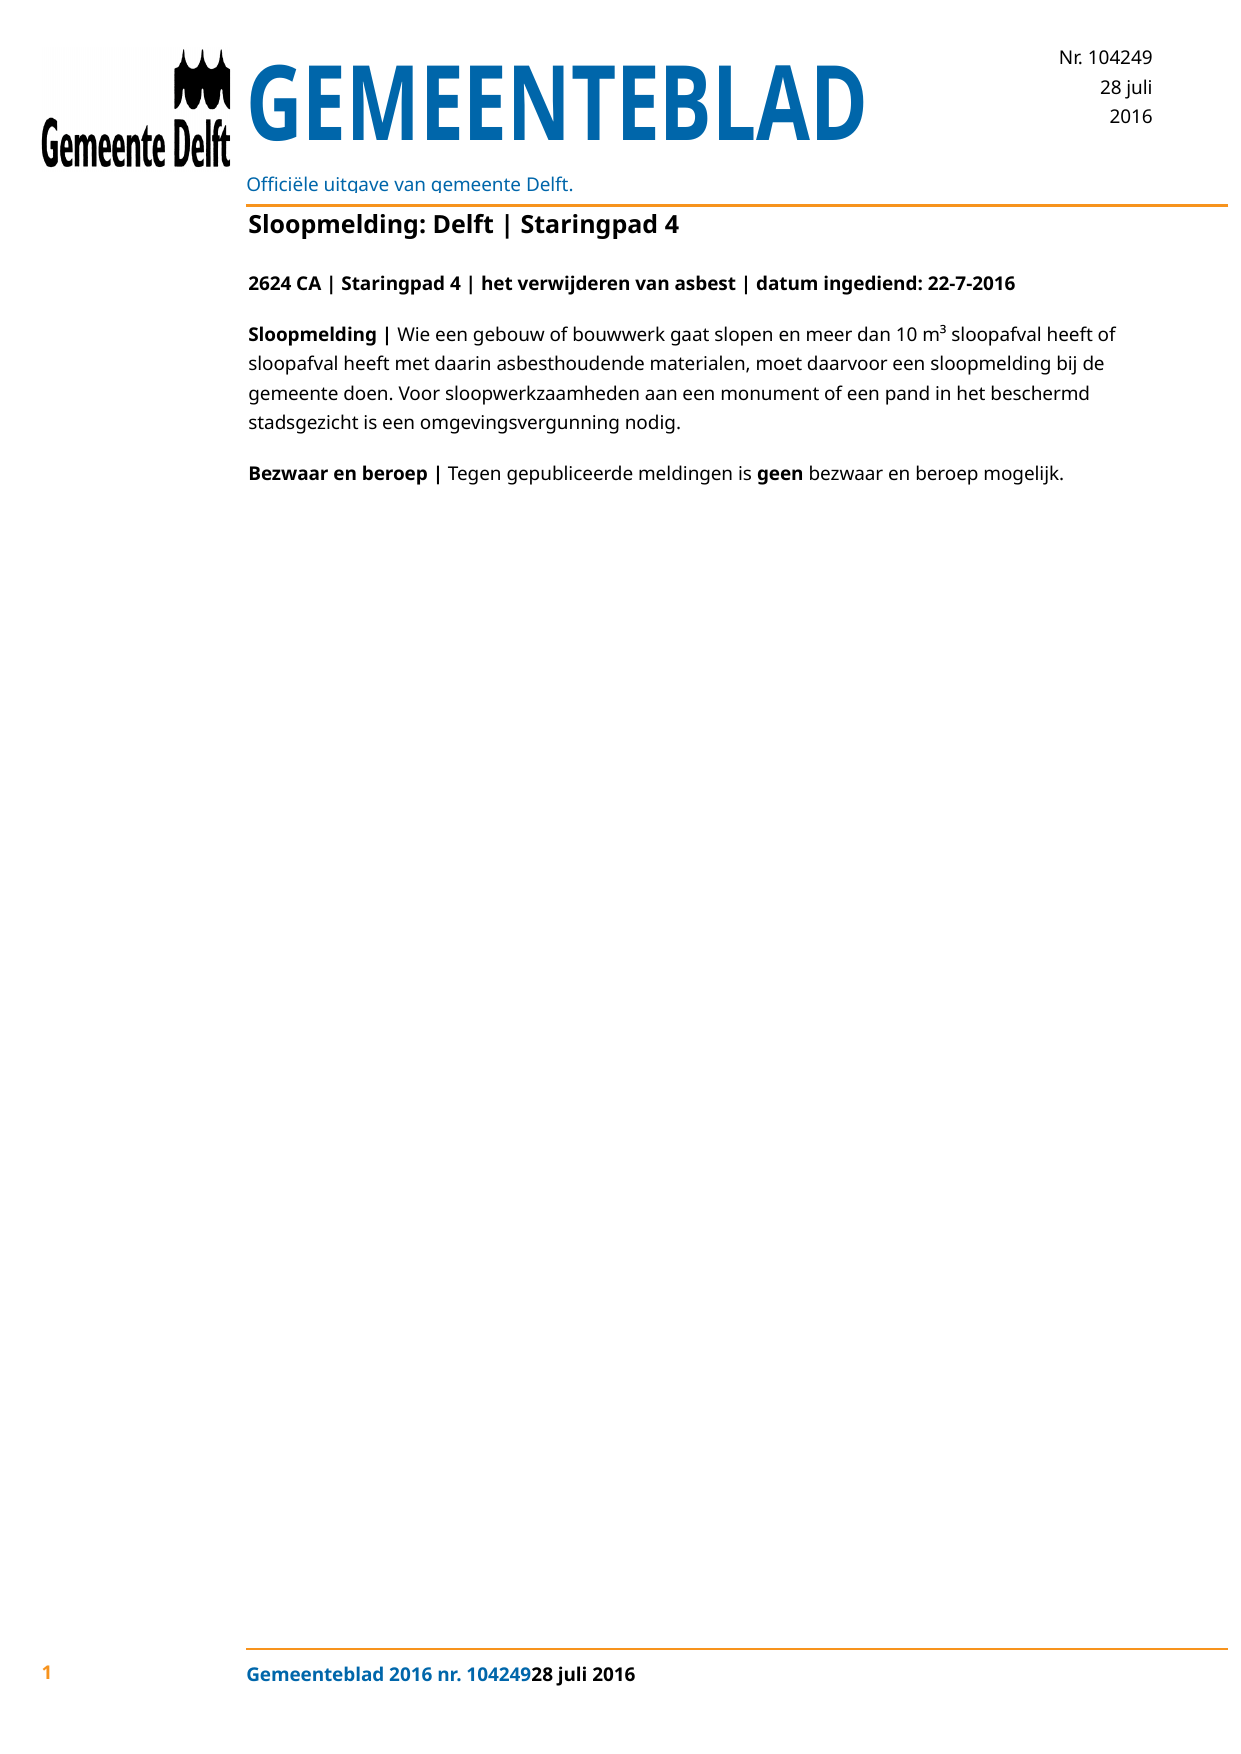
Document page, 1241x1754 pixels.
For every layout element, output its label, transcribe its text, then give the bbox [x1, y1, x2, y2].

text 2624 CA | Staringpad 4 | het verwijderen van asbest | datum ingediend: 22-7-2016 [248, 270, 1152, 296]
text Sloopmelding: Delft | Staringpad 4 [248, 207, 1152, 241]
text Sloopmelding | Wie een gebouw of bouwwerk gaat slopen en meer dan 10 m³ sloopafval heeft of sloopafval heeft met daarin asbesthoudende materialen, moet daarvoor een sloopmelding bij de gemeente doen. Voor sloopwerkzaamheden aan een monument of een pand in het beschermd stadsgezicht is een omgevingsvergunning nodig. [248, 321, 1152, 435]
text Bezwaar en beroep | Tegen gepubliceerde meldingen is geen bezwaar en beroep mogelijk. [248, 460, 1152, 486]
picture [41, 47, 231, 172]
